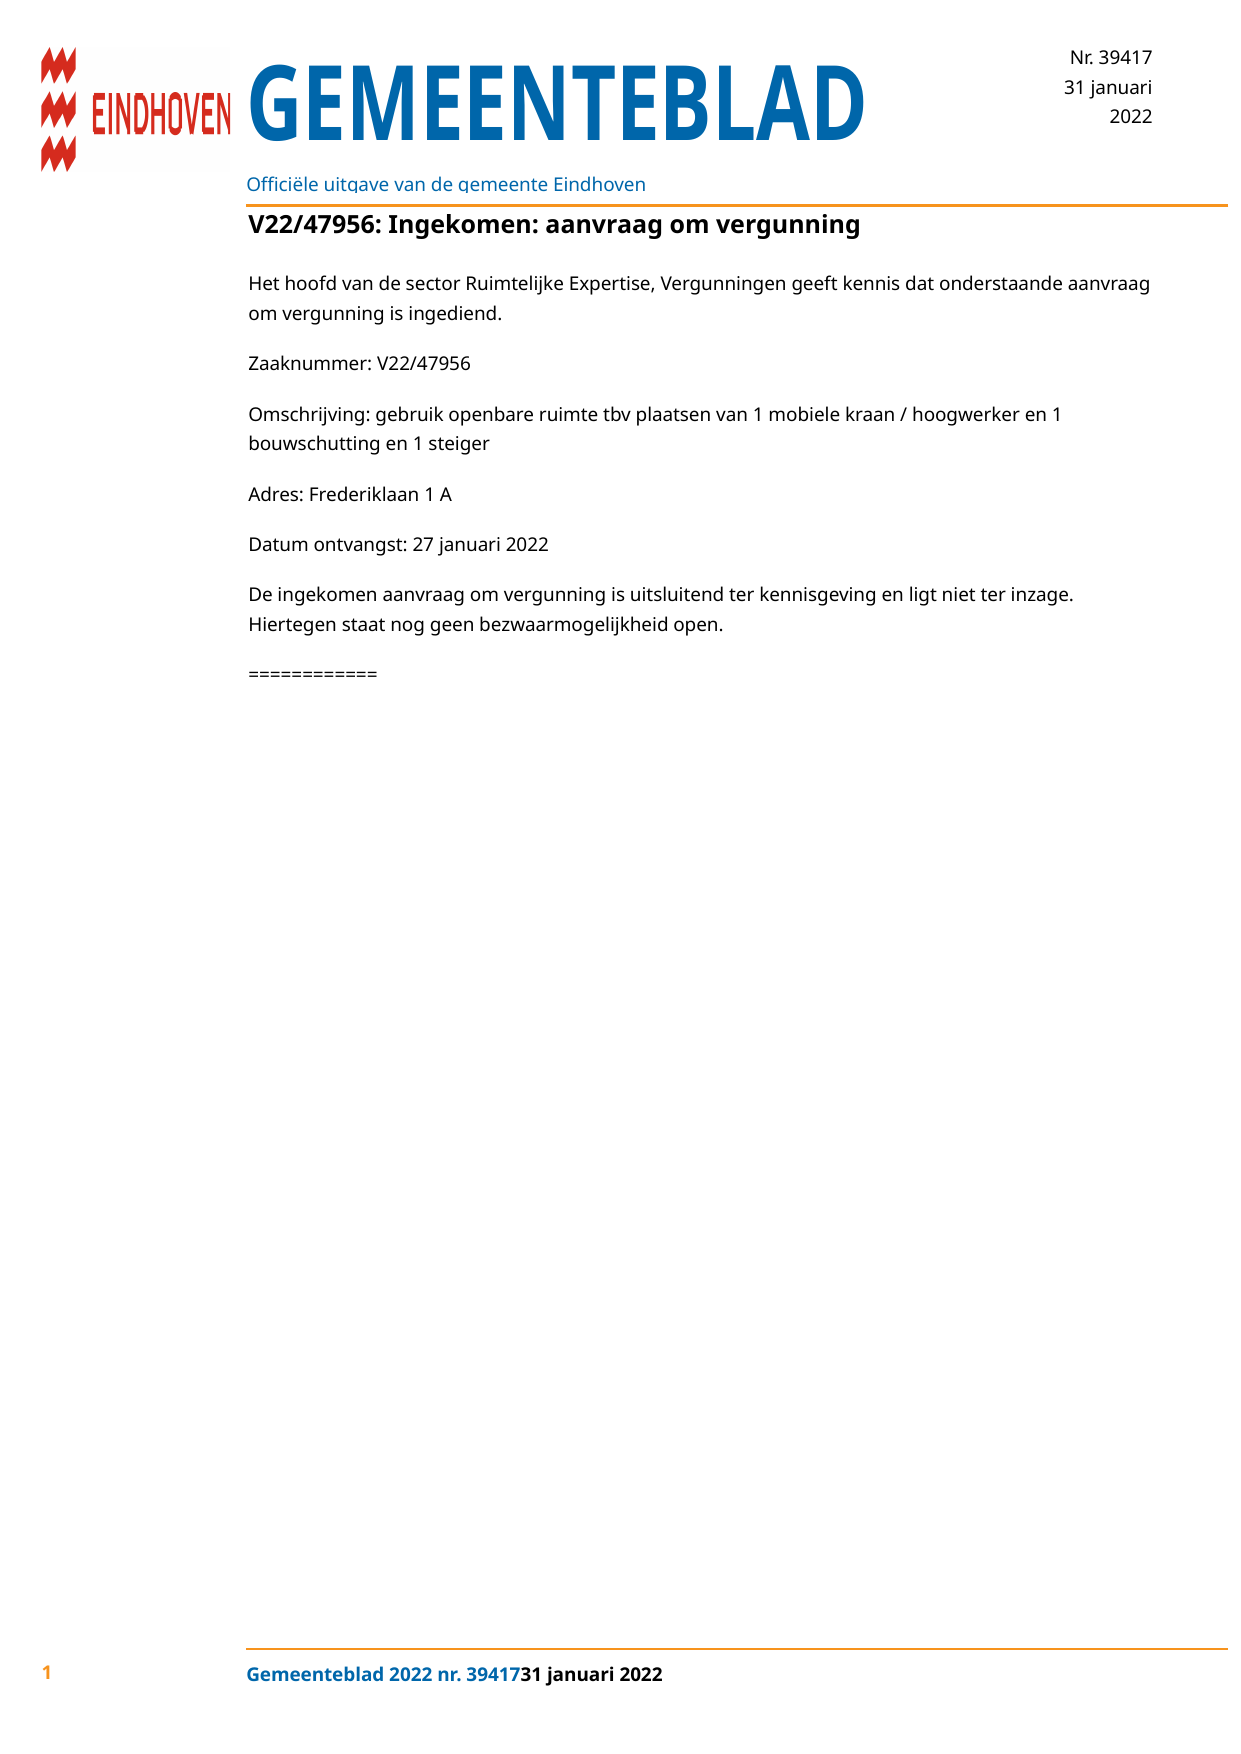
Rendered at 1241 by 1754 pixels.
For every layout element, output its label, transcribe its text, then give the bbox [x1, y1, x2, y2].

text V22/47956: Ingekomen: aanvraag om vergunning [248, 207, 1152, 241]
text ============ [248, 662, 1152, 687]
text Omschrijving: gebruik openbare ruimte tbv plaatsen van 1 mobiele kraan / hoogwerker en 1 bouwschutting en 1 steiger [248, 401, 1152, 456]
text Het hoofd van de sector Ruimtelijke Expertise, Vergunningen geeft kennis dat onderstaande aanvraag om vergunning is ingediend. [248, 270, 1152, 326]
text Datum ontvangst: 27 januari 2022 [248, 531, 1152, 557]
text De ingekomen aanvraag om vergunning is uitsluitend ter kennisgeving en ligt niet ter inzage. Hiertegen staat nog geen bezwaarmogelijkheid open. [248, 582, 1152, 637]
text Zaaknummer: V22/47956 [248, 350, 1152, 376]
text Adres: Frederiklaan 1 A [248, 481, 1152, 506]
picture [41, 47, 231, 172]
